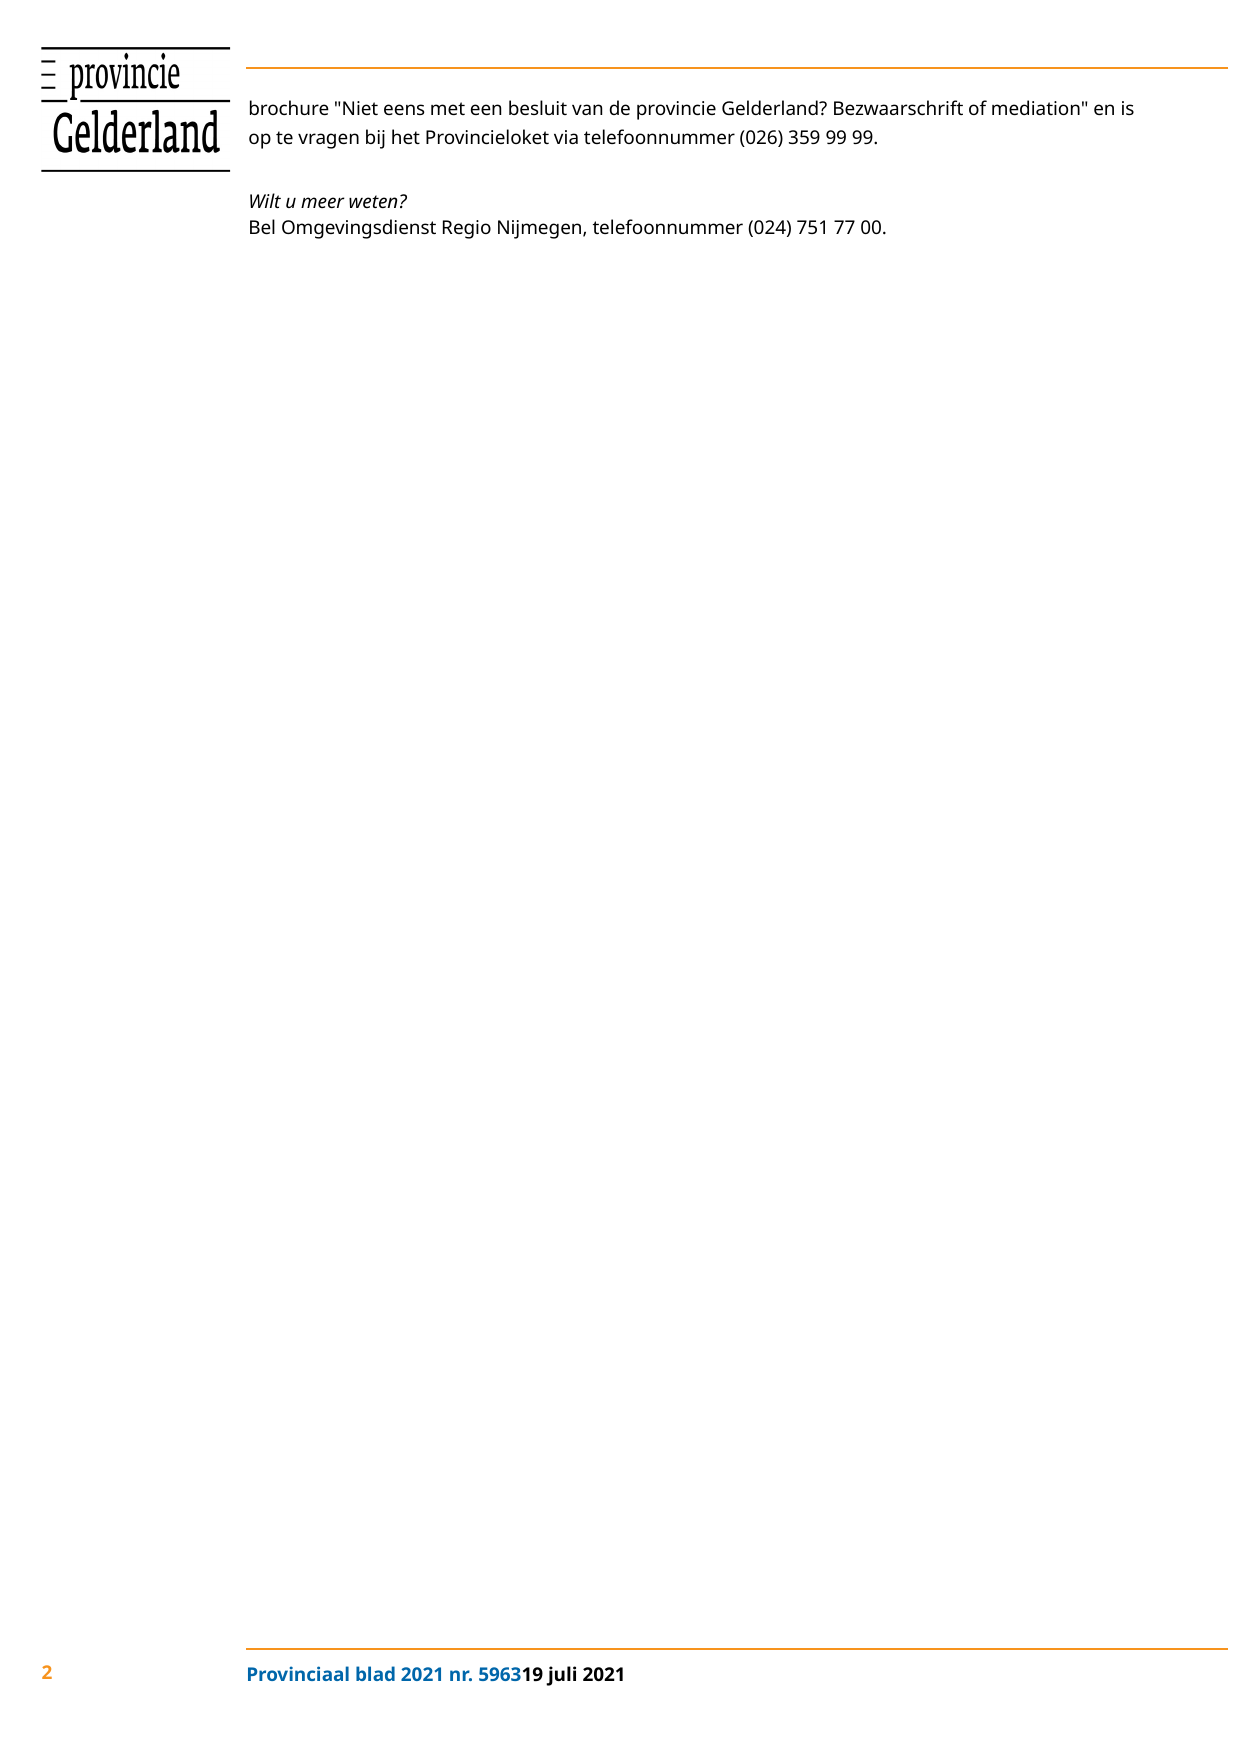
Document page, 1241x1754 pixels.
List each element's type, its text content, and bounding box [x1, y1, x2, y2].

picture [41, 47, 231, 172]
text brochure "Niet eens met een besluit van de provincie Gelderland? Bezwaarschrift of mediation" en is op te vragen bij het Provincieloket via telefoonnummer (026) 359 99 99. [248, 95, 1152, 150]
text Wilt u meer weten? [248, 188, 1152, 214]
text Bel Omgevingsdienst Regio Nijmegen, telefoonnummer (024) 751 77 00. [248, 214, 1152, 240]
